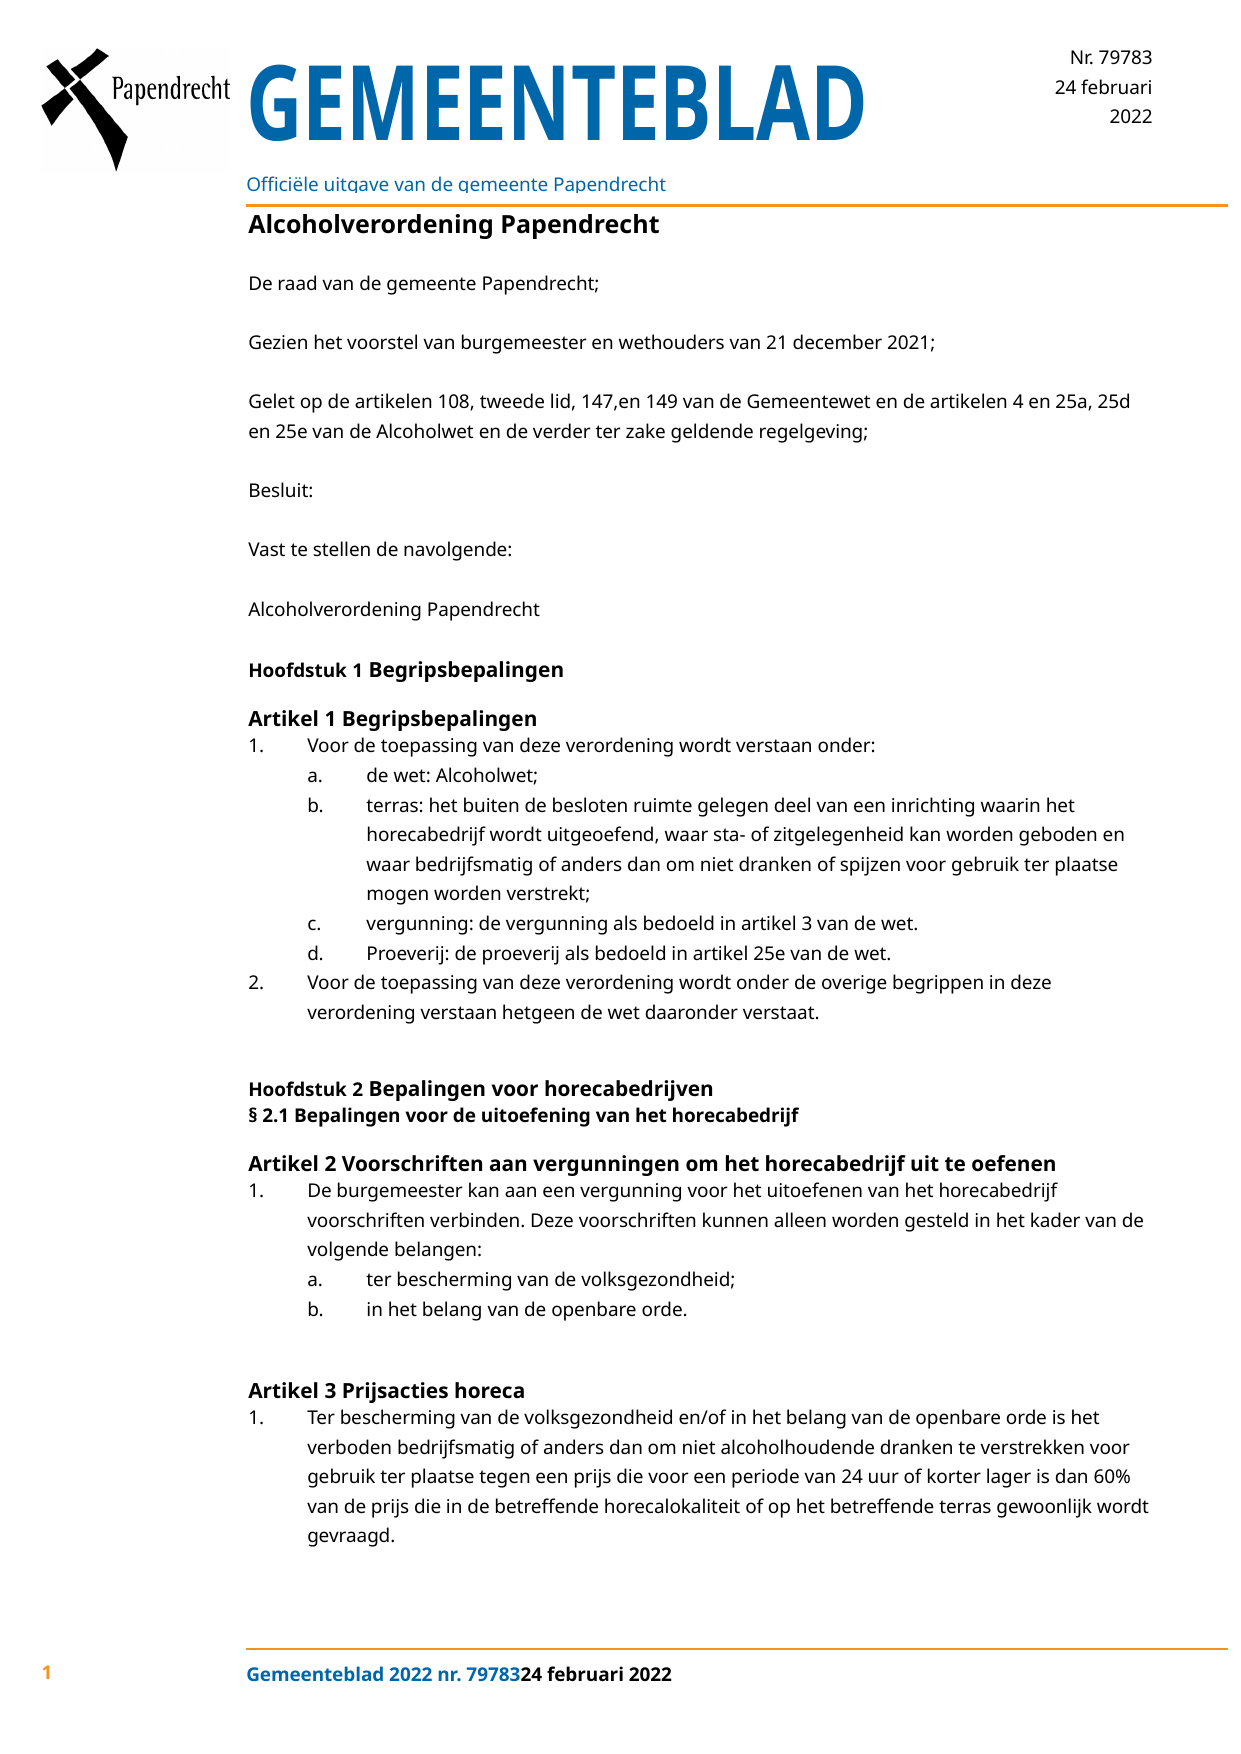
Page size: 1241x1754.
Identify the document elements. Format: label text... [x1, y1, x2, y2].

text § 2.1 Bepalingen voor de uitoefening van het horecabedrijf [248, 1102, 1152, 1128]
text Gezien het voorstel van burgemeester en wethouders van 21 december 2021; [248, 329, 1152, 355]
list De burgemeester kan aan een vergunning voor het uitoefenen van het horecabedrijf voorschriften verbinden. Deze voorschriften kunnen alleen worden gesteld in het kader van de volgende belangen: [248, 1177, 1152, 1262]
text Artikel 3 Prijsacties horeca [248, 1376, 1152, 1404]
list vergunning: de vergunning als bedoeld in artikel 3 van de wet. [307, 910, 1152, 936]
text Vast te stellen de navolgende: [248, 537, 1152, 562]
text De raad van de gemeente Papendrecht; [248, 270, 1152, 296]
text Gelet op de artikelen 108, tweede lid, 147,en 149 van de Gemeentewet en de artikelen 4 en 25a, 25d en 25e van de Alcoholwet en de verder ter zake geldende regelgeving; [248, 389, 1152, 444]
list Voor de toepassing van deze verordening wordt verstaan onder: [248, 733, 1152, 758]
list ter bescherming van de volksgezondheid; [307, 1266, 1152, 1292]
list de wet: Alcoholwet; [307, 762, 1152, 788]
list terras: het buiten de besloten ruimte gelegen deel van een inrichting waarin het horecabedrijf wordt uitgeoefend, waar sta- of zitgelegenheid kan worden geboden en waar bedrijfsmatig of anders dan om niet dranken of spijzen voor gebruik ter plaatse mogen worden verstrekt; [307, 792, 1152, 906]
text Artikel 1 Begripsbepalingen [248, 704, 1152, 733]
text Hoofdstuk 2 Bepalingen voor horecabedrijven [248, 1074, 1152, 1102]
text Artikel 2 Voorschriften aan vergunningen om het horecabedrijf uit te oefenen [248, 1149, 1152, 1177]
text Alcoholverordening Papendrecht [248, 596, 1152, 621]
text Hoofdstuk 1 Begripsbepalingen [248, 655, 1152, 683]
picture [41, 47, 231, 172]
list Ter bescherming van de volksgezondheid en/of in het belang van de openbare orde is het verboden bedrijfsmatig of anders dan om niet alcoholhoudende dranken te verstrekken voor gebruik ter plaatse tegen een prijs die voor een periode van 24 uur of korter lager is dan 60% van de prijs die in de betreffende horecalokaliteit of op het betreffende terras gewoonlijk wordt gevraagd. [248, 1404, 1152, 1548]
list Proeverij: de proeverij als bedoeld in artikel 25e van de wet. [307, 940, 1152, 965]
list in het belang van de openbare orde. [307, 1296, 1152, 1322]
list Voor de toepassing van deze verordening wordt onder de overige begrippen in deze verordening verstaan hetgeen de wet daaronder verstaat. [248, 969, 1152, 1024]
text Alcoholverordening Papendrecht [248, 207, 1152, 241]
text Besluit: [248, 477, 1152, 503]
